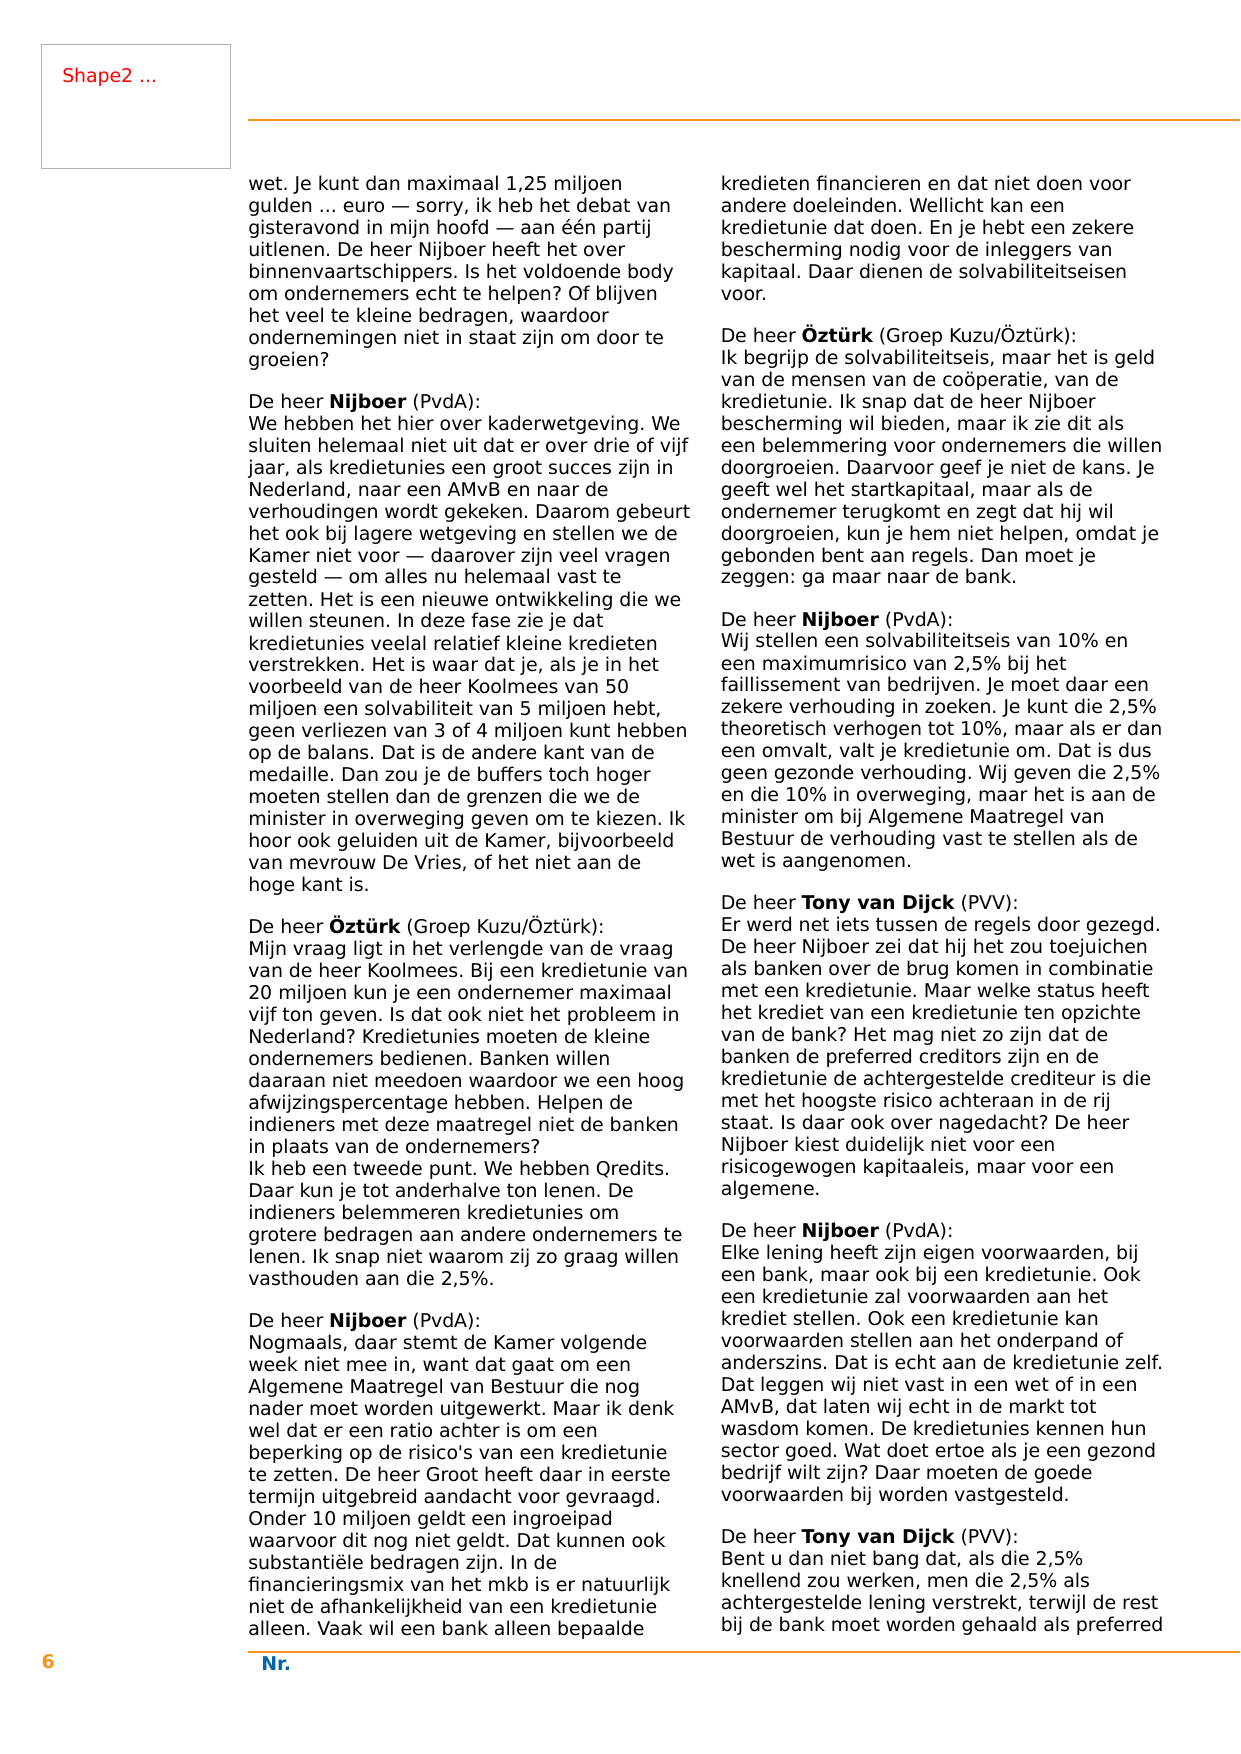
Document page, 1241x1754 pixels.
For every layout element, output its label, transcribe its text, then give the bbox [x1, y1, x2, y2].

text Er werd net iets tussen de regels door gezegd. De heer Nijboer zei dat hij het zou toejuichen als banken over de brug komen in combinatie met een kredietunie. Maar welke status heeft het krediet van een kredietunie ten opzichte van de bank? Het mag niet zo zijn dat de banken de preferred creditors zijn en de kredietunie de achtergestelde crediteur is die met het hoogste risico achteraan in de rij staat. Is daar ook over nagedacht? De heer Nijboer kiest duidelijk niet voor een risicogewogen kapitaaleis, maar voor een algemene. [721, 914, 1163, 1200]
text Wij stellen een solvabiliteitseis van 10% en een maximumrisico van 2,5% bij het faillissement van bedrijven. Je moet daar een zekere verhouding in zoeken. Je kunt die 2,5% theoretisch verhogen tot 10%, maar als er dan een omvalt, valt je kredietunie om. Dat is dus geen gezonde verhouding. Wij geven die 2,5% en die 10% in overweging, maar het is aan de minister om bij Algemene Maatregel van Bestuur de verhouding vast te stellen als de wet is aangenomen. [721, 630, 1163, 872]
text Elke lening heeft zijn eigen voorwaarden, bij een bank, maar ook bij een kredietunie. Ook een kredietunie zal voorwaarden aan het krediet stellen. Ook een kredietunie kan voorwaarden stellen aan het onderpand of anderszins. Dat is echt aan de kredietunie zelf. Dat leggen wij niet vast in een wet of in een AMvB, dat laten wij echt in de markt tot wasdom komen. De kredietunies kennen hun sector goed. Wat doet ertoe als je een gezond bedrijf wilt zijn? Daar moeten de goede voorwaarden bij worden vastgesteld. [721, 1242, 1163, 1506]
text We hebben het hier over kaderwetgeving. We sluiten helemaal niet uit dat er over drie of vijf jaar, als kredietunies een groot succes zijn in Nederland, naar een AMvB en naar de verhoudingen wordt gekeken. Daarom gebeurt het ook bij lagere wetgeving en stellen we de Kamer niet voor — daarover zijn veel vragen gesteld — om alles nu helemaal vast te zetten. Het is een nieuwe ontwikkeling die we willen steunen. In deze fase zie je dat kredietunies veelal relatief kleine kredieten verstrekken. Het is waar dat je, als je in het voorbeeld van de heer Koolmees van 50 miljoen een solvabiliteit van 5 miljoen hebt, geen verliezen van 3 of 4 miljoen kunt hebben op de balans. Dat is de andere kant van de medaille. Dan zou je de buffers toch hoger moeten stellen dan de grenzen die we de minister in overweging geven om te kiezen. Ik hoor ook geluiden uit de Kamer, bijvoorbeeld van mevrouw De Vries, of het niet aan de hoge kant is. [248, 413, 691, 896]
text kredieten financieren en dat niet doen voor andere doeleinden. Wellicht kan een kredietunie dat doen. En je hebt een zekere bescherming nodig voor de inleggers van kapitaal. Daar dienen de solvabiliteitseisen voor. [721, 173, 1163, 305]
text De heer Nijboer (PvdA): [248, 1310, 691, 1332]
text Bent u dan niet bang dat, als die 2,5% knellend zou werken, men die 2,5% als achtergestelde lening verstrekt, terwijl de rest bij de bank moet worden gehaald als preferred [721, 1548, 1163, 1636]
text wet. Je kunt dan maximaal 1,25 miljoen gulden ... euro — sorry, ik heb het debat van gisteravond in mijn hoofd — aan één partij uitlenen. De heer Nijboer heeft het over binnenvaartschippers. Is het voldoende body om ondernemers echt te helpen? Of blijven het veel te kleine bedragen, waardoor ondernemingen niet in staat zijn om door te groeien? [248, 173, 691, 371]
text De heer Tony van Dijck (PVV): [721, 892, 1163, 914]
text De heer Öztürk (Groep Kuzu/Öztürk): [721, 325, 1163, 347]
text De heer Nijboer (PvdA): [248, 391, 691, 413]
text De heer Nijboer (PvdA): [721, 1220, 1163, 1242]
text De heer Nijboer (PvdA): [721, 608, 1163, 630]
text Ik begrijp de solvabiliteitseis, maar het is geld van de mensen van de coöperatie, van de kredietunie. Ik snap dat de heer Nijboer bescherming wil bieden, maar ik zie dit als een belemmering voor ondernemers die willen doorgroeien. Daarvoor geef je niet de kans. Je geeft wel het startkapitaal, maar als de ondernemer terugkomt en zegt dat hij wil doorgroeien, kun je hem niet helpen, omdat je gebonden bent aan regels. Dan moet je zeggen: ga maar naar de bank. [721, 347, 1163, 588]
text Nogmaals, daar stemt de Kamer volgende week niet mee in, want dat gaat om een Algemene Maatregel van Bestuur die nog nader moet worden uitgewerkt. Maar ik denk wel dat er een ratio achter is om een beperking op de risico's van een kredietunie te zetten. De heer Groot heeft daar in eerste termijn uitgebreid aandacht voor gevraagd. Onder 10 miljoen geldt een ingroeipad waarvoor dit nog niet geldt. Dat kunnen ook substantiële bedragen zijn. In de financieringsmix van het mkb is er natuurlijk niet de afhankelijkheid van een kredietunie alleen. Vaak wil een bank alleen bepaalde [248, 1332, 691, 1639]
text Ik heb een tweede punt. We hebben Qredits. Daar kun je tot anderhalve ton lenen. De indieners belemmeren kredietunies om grotere bedragen aan andere ondernemers te lenen. Ik snap niet waarom zij zo graag willen vasthouden aan die 2,5%. [248, 1158, 691, 1290]
text De heer Öztürk (Groep Kuzu/Öztürk): [248, 916, 691, 938]
text De heer Tony van Dijck (PVV): [721, 1526, 1163, 1548]
text Mijn vraag ligt in het verlengde van de vraag van de heer Koolmees. Bij een kredietunie van 20 miljoen kun je een ondernemer maximaal vijf ton geven. Is dat ook niet het probleem in Nederland? Kredietunies moeten de kleine ondernemers bedienen. Banken willen daaraan niet meedoen waardoor we een hoog afwijzingspercentage hebben. Helpen de indieners met deze maatregel niet de banken in plaats van de ondernemers? [248, 938, 691, 1158]
